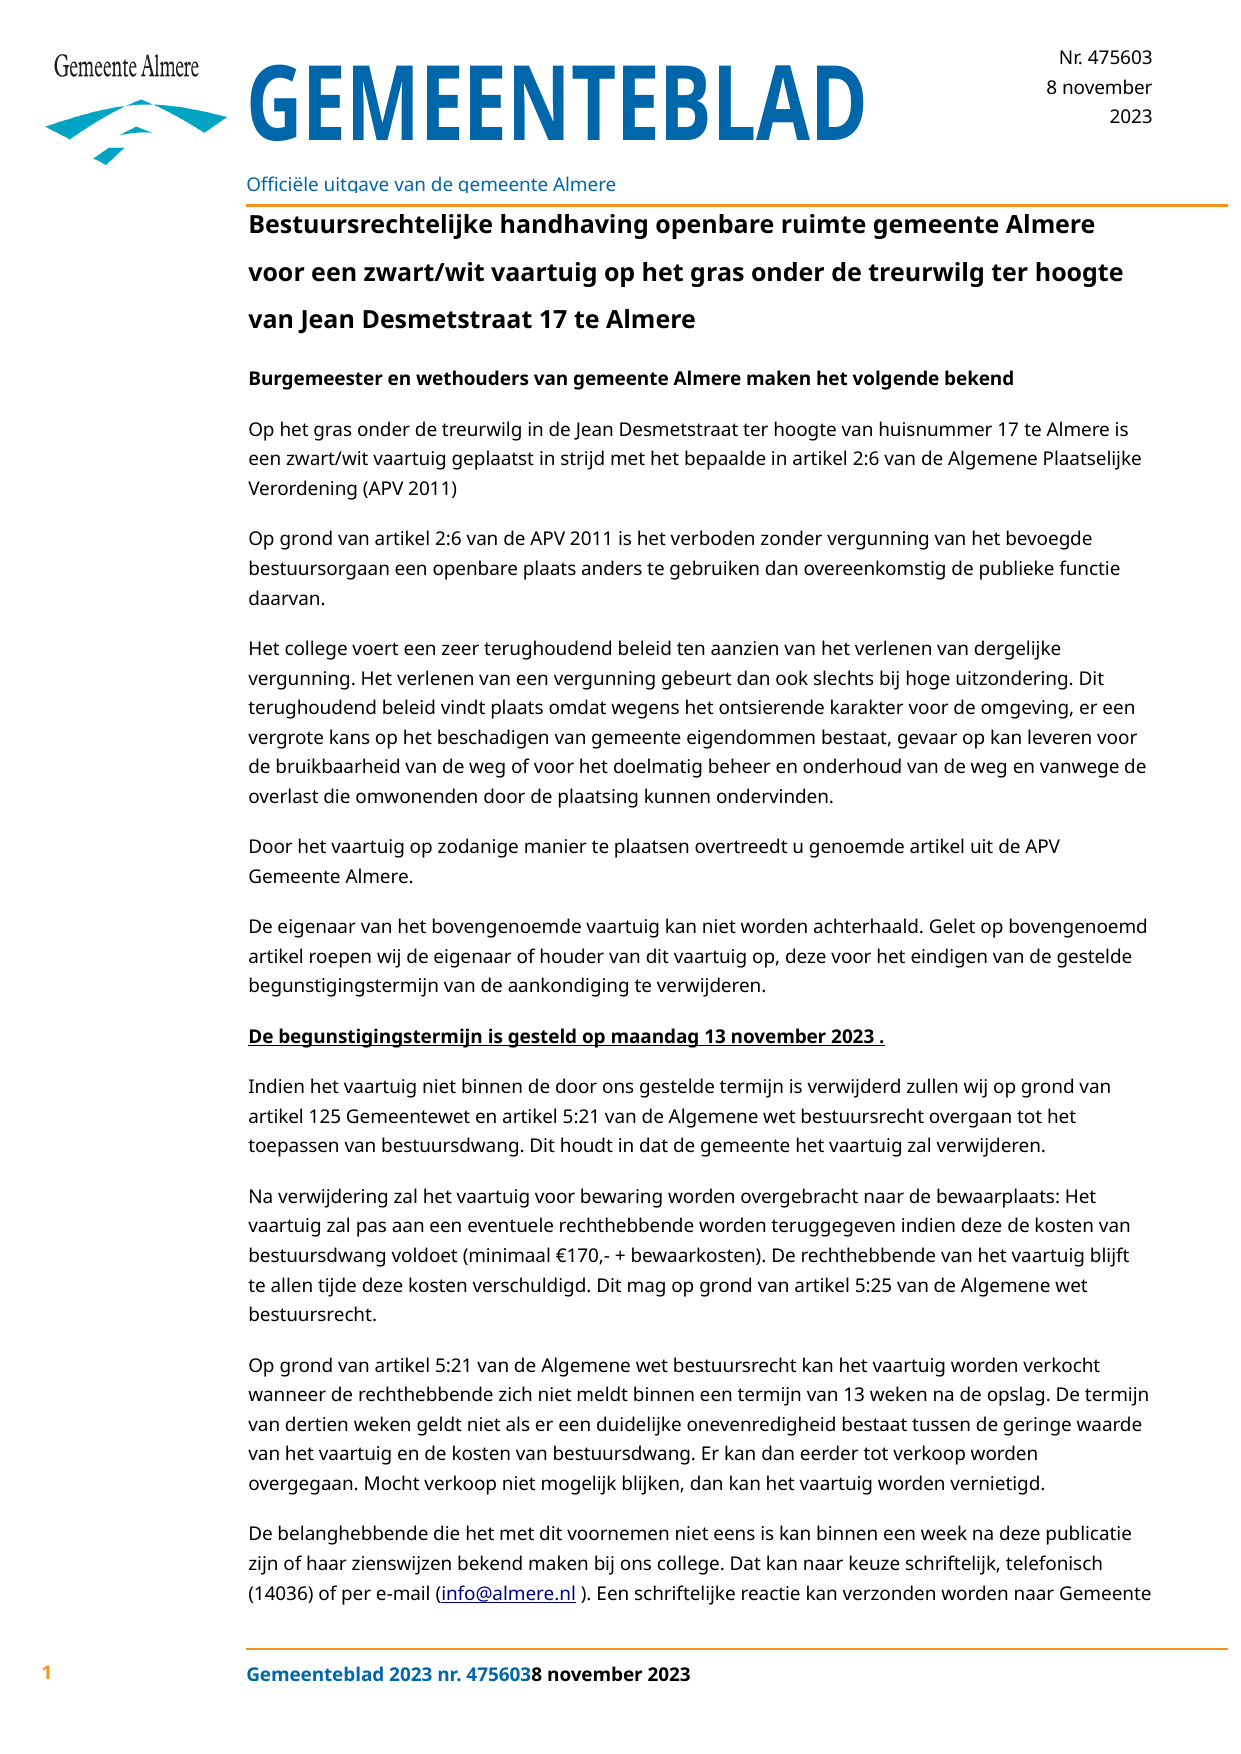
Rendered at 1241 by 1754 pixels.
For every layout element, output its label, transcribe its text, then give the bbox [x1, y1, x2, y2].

text Bestuursrechtelijke handhaving openbare ruimte gemeente Almere voor een zwart/wit vaartuig op het gras onder de treurwilg ter hoogte van Jean Desmetstraat 17 te Almere [248, 207, 1152, 336]
text Op grond van artikel 2:6 van de APV 2011 is het verboden zonder vergunning van het bevoegde bestuursorgaan een openbare plaats anders te gebruiken dan overeenkomstig de publieke functie daarvan. [248, 526, 1152, 610]
text Burgemeester en wethouders van gemeente Almere maken het volgende bekend [248, 366, 1152, 391]
text Indien het vaartuig niet binnen de door ons gestelde termijn is verwijderd zullen wij op grond van artikel 125 Gemeentewet en artikel 5:21 van de Algemene wet bestuursrecht overgaan tot het toepassen van bestuursdwang. Dit houdt in dat de gemeente het vaartuig zal verwijderen. [248, 1073, 1152, 1158]
text De eigenaar van het bovengenoemde vaartuig kan niet worden achterhaald. Gelet op bovengenoemd artikel roepen wij de eigenaar of houder van dit vaartuig op, deze voor het eindigen van de gestelde begunstigingstermijn van de aankondiging te verwijderen. [248, 913, 1152, 998]
picture [41, 47, 231, 172]
text Door het vaartuig op zodanige manier te plaatsen overtreedt u genoemde artikel uit de APV Gemeente Almere. [248, 833, 1152, 889]
text Na verwijdering zal het vaartuig voor bewaring worden overgebracht naar de bewaarplaats: Het vaartuig zal pas aan een eventuele rechthebbende worden teruggegeven indien deze de kosten van bestuursdwang voldoet (minimaal €170,- + bewaarkosten). De rechthebbende van het vaartuig blijft te allen tijde deze kosten verschuldigd. Dit mag op grond van artikel 5:25 van de Algemene wet bestuursrecht. [248, 1183, 1152, 1327]
text Op grond van artikel 5:21 van de Algemene wet bestuursrecht kan het vaartuig worden verkocht wanneer de rechthebbende zich niet meldt binnen een termijn van 13 weken na de opslag. De termijn van dertien weken geldt niet als er een duidelijke onevenredigheid bestaat tussen de geringe waarde van het vaartuig en de kosten van bestuursdwang. Er kan dan eerder tot verkoop worden overgegaan. Mocht verkoop niet mogelijk blijken, dan kan het vaartuig worden vernietigd. [248, 1352, 1152, 1496]
text Op het gras onder de treurwilg in de Jean Desmetstraat ter hoogte van huisnummer 17 te Almere is een zwart/wit vaartuig geplaatst in strijd met het bepaalde in artikel 2:6 van de Algemene Plaatselijke Verordening (APV 2011) [248, 416, 1152, 501]
text Het college voert een zeer terughoudend beleid ten aanzien van het verlenen van dergelijke vergunning. Het verlenen van een vergunning gebeurt dan ook slechts bij hoge uitzondering. Dit terughoudend beleid vindt plaats omdat wegens het ontsierende karakter voor de omgeving, er een vergrote kans op het beschadigen van gemeente eigendommen bestaat, gevaar op kan leveren voor de bruikbaarheid van de weg of voor het doelmatig beheer en onderhoud van de weg en vanwege de overlast die omwonenden door de plaatsing kunnen ondervinden. [248, 635, 1152, 809]
text De belanghebbende die het met dit voornemen niet eens is kan binnen een week na deze publicatie zijn of haar zienswijzen bekend maken bij ons college. Dat kan naar keuze schriftelijk, telefonisch (14036) of per e-mail (info@almere.nl ). Een schriftelijke reactie kan verzonden worden naar Gemeente [248, 1521, 1152, 1605]
text De begunstigingstermijn is gesteld op maandag 13 november 2023 . [248, 1023, 1152, 1049]
